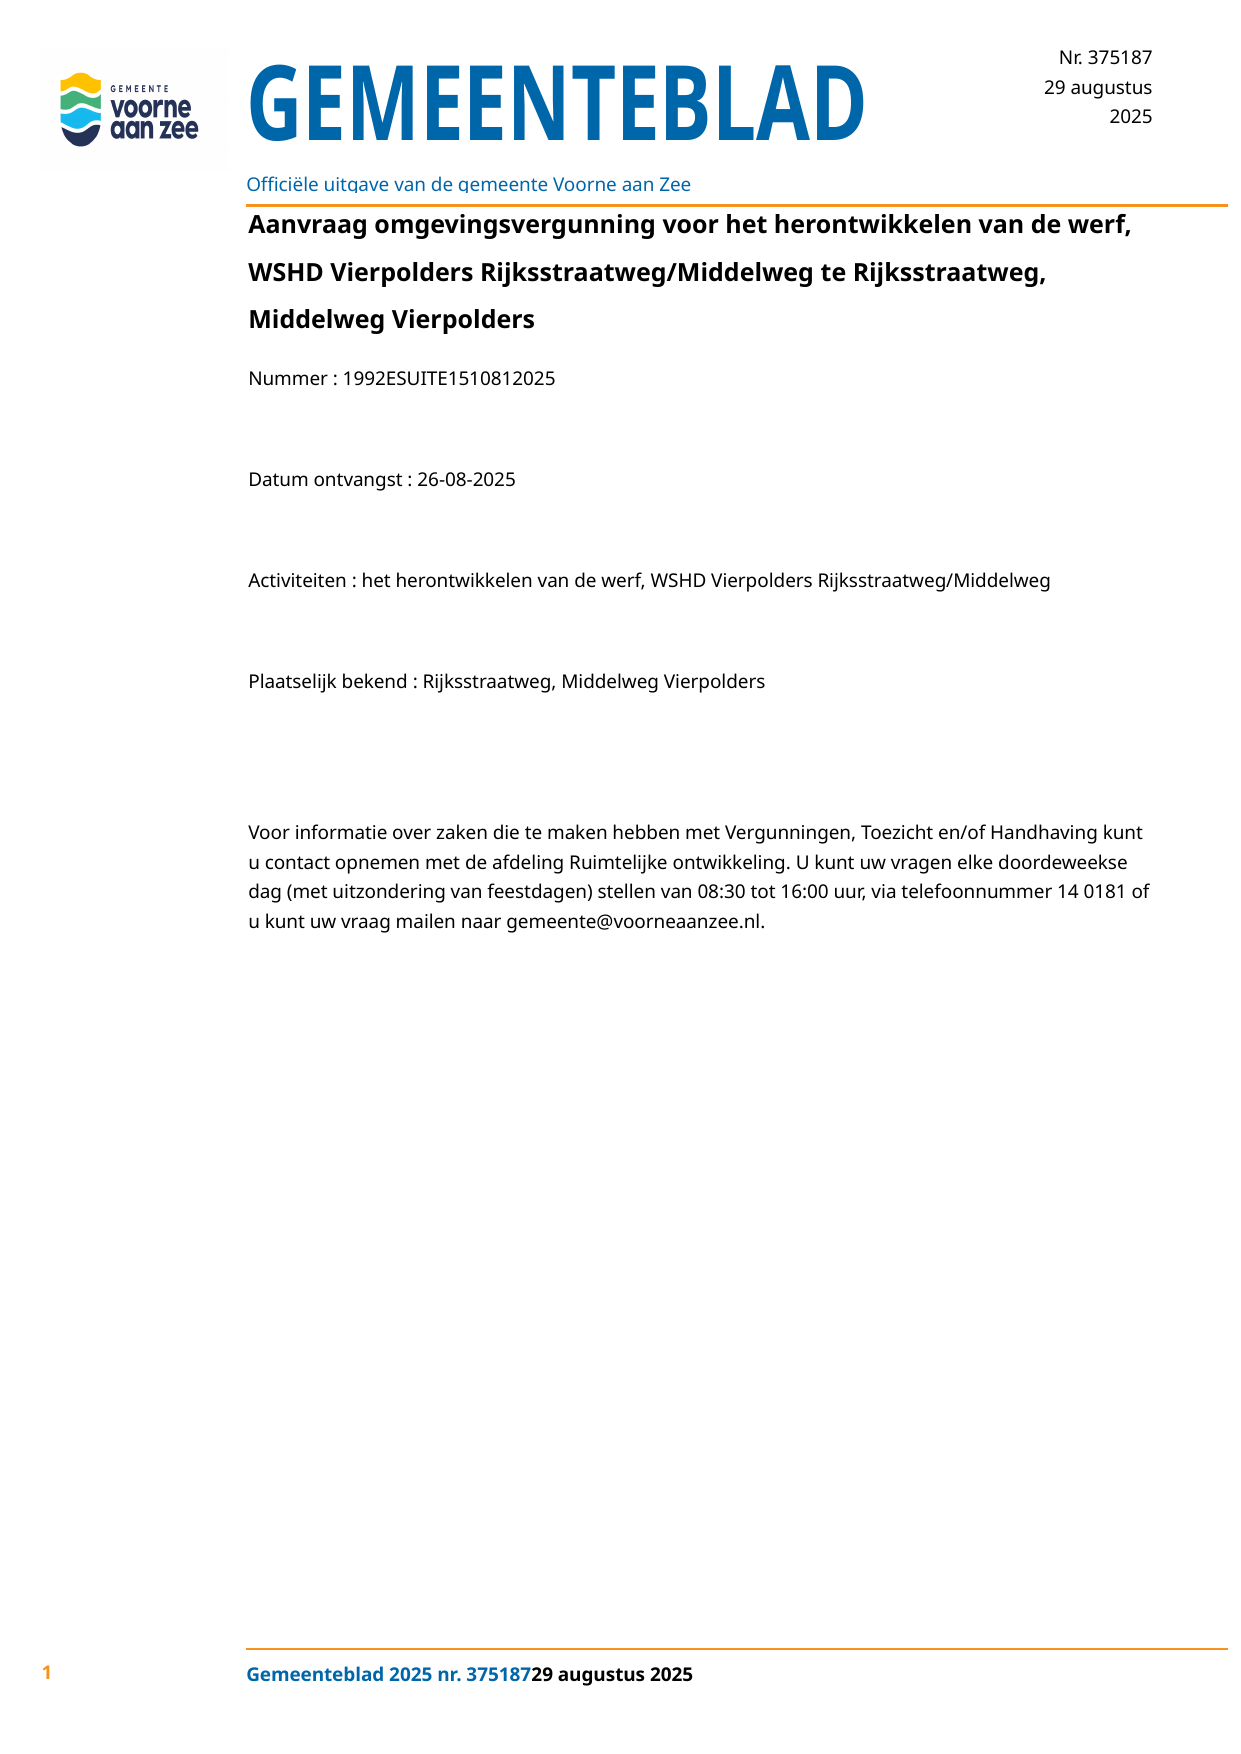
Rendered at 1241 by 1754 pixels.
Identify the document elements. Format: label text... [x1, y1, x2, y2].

text Nummer : 1992ESUITE1510812025 [248, 366, 1152, 391]
text Aanvraag omgevingsvergunning voor het herontwikkelen van de werf, WSHD Vierpolders Rijksstraatweg/Middelweg te Rijksstraatweg, Middelweg Vierpolders [248, 207, 1152, 336]
text Activiteiten : het herontwikkelen van de werf, WSHD Vierpolders Rijksstraatweg/Middelweg [248, 567, 1152, 593]
picture [41, 47, 231, 172]
text Datum ontvangst : 26-08-2025 [248, 466, 1152, 492]
text Plaatselijk bekend : Rijksstraatweg, Middelweg Vierpolders [248, 668, 1152, 694]
text Voor informatie over zaken die te maken hebben met Vergunningen, Toezicht en/of Handhaving kunt u contact opnemen met de afdeling Ruimtelijke ontwikkeling. U kunt uw vragen elke doordeweekse dag (met uitzondering van feestdagen) stellen van 08:30 tot 16:00 uur, via telefoonnummer 14 0181 of u kunt uw vraag mailen naar gemeente@voorneaanzee.nl. [248, 819, 1152, 934]
